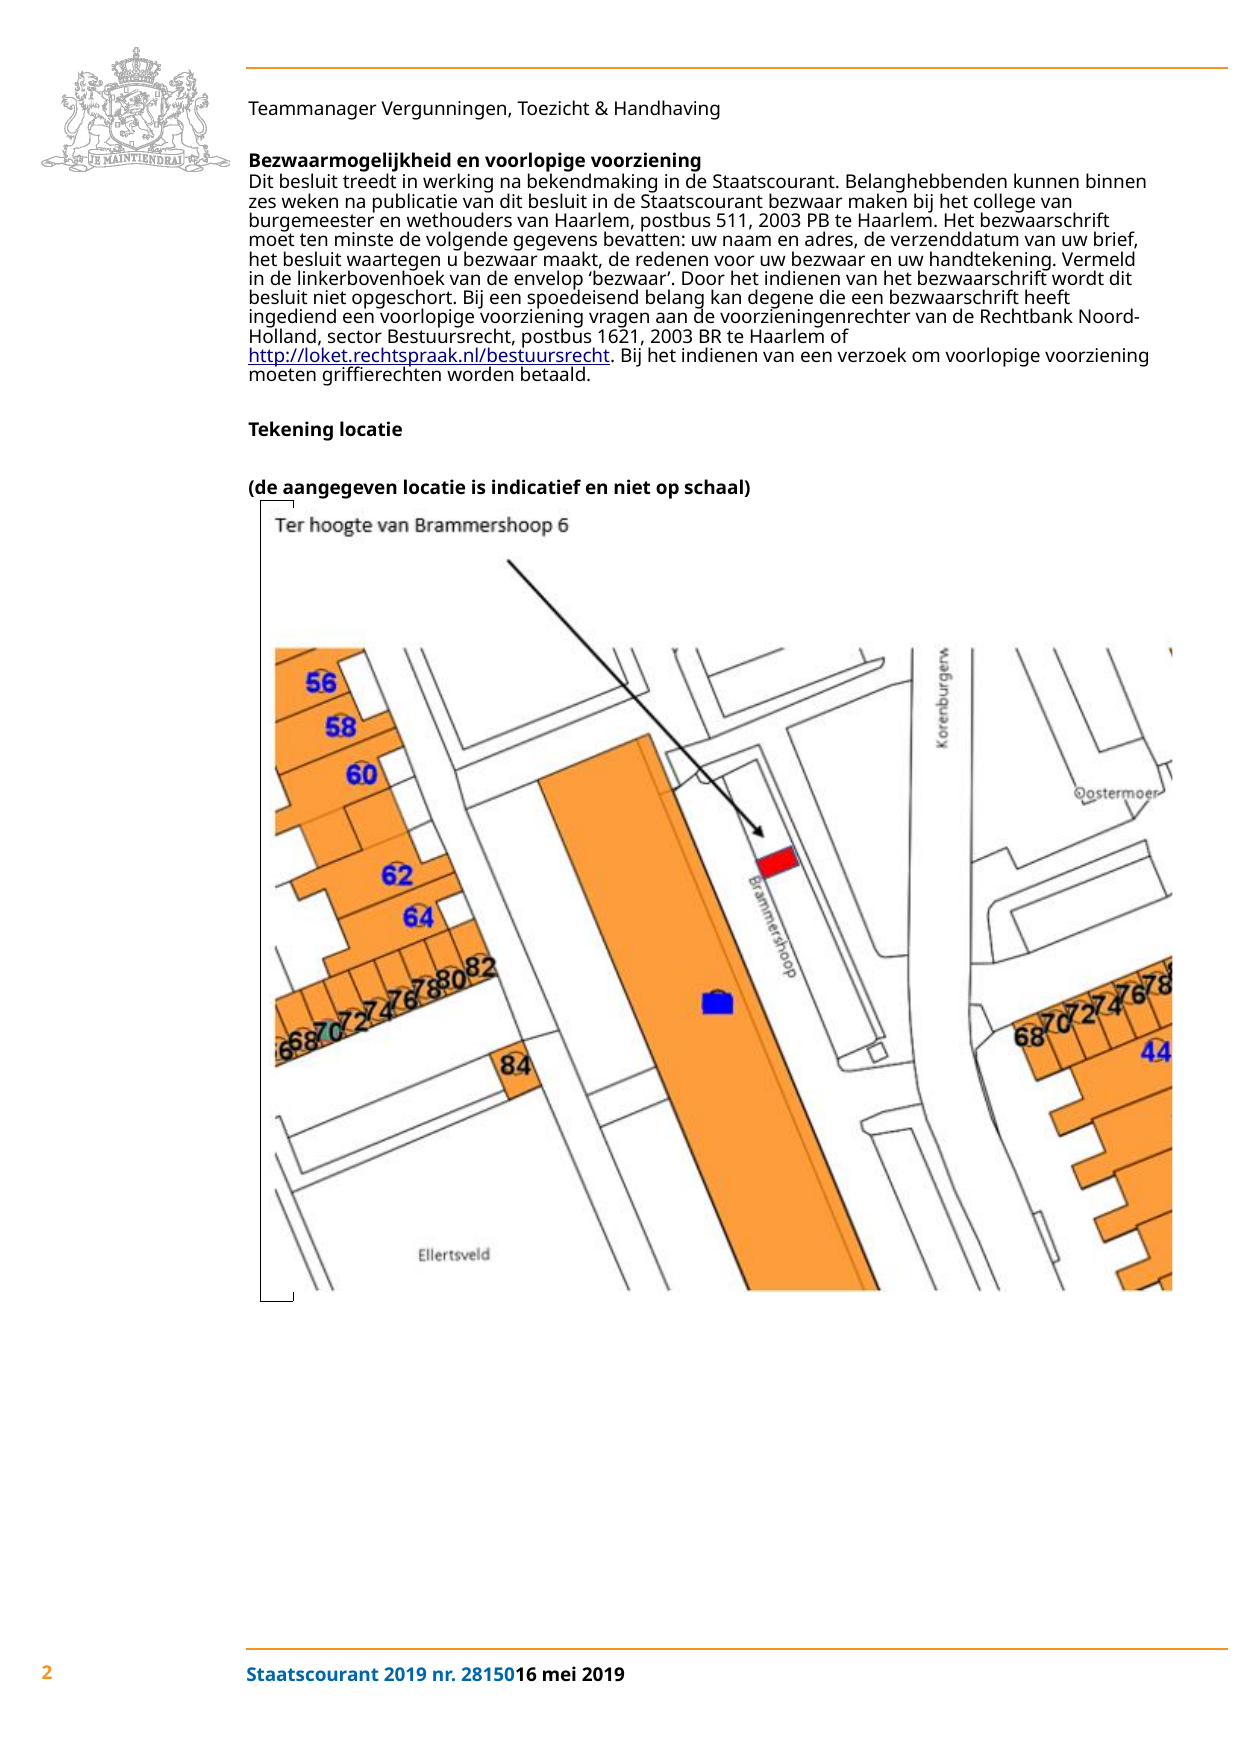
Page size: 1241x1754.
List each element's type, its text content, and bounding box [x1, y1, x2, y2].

text Teammanager Vergunningen, Toezicht & Handhaving [248, 95, 1152, 121]
text Bezwaarmogelijkheid en voorlopige voorziening [248, 148, 1152, 173]
text (de aangegeven locatie is indicatief en niet op schaal) [248, 479, 1152, 499]
text Tekening locatie [248, 417, 1152, 442]
text Dit besluit treedt in werking na bekendmaking in de Staatscourant. Belanghebbenden kunnen binnen zes weken na publicatie van dit besluit in de Staatscourant bezwaar maken bij het college van burgemeester en wethouders van Haarlem, postbus 511, 2003 PB te Haarlem. Het bezwaarschrift moet ten minste de volgende gegevens bevatten: uw naam en adres, de verzenddatum van uw brief, het besluit waartegen u bezwaar maakt, de redenen voor uw bezwaar en uw handtekening. Vermeld in de linkerbovenhoek van de envelop ‘bezwaar’. Door het indienen van het bezwaarschrift wordt dit besluit niet opgeschort. Bij een spoedeisend belang kan degene die een bezwaarschrift heeft ingediend een voorlopige voorziening vragen aan de voorzieningenrechter van de Rechtbank Noord-Holland, sector Bestuursrecht, postbus 1621, 2003 BR te Haarlem of http://loket.rechtspraak.nl/bestuursrecht. Bij het indienen van een verzoek om voorlopige voorziening moeten griffierechten worden betaald. [248, 173, 1152, 385]
picture [41, 47, 231, 172]
picture [268, 508, 1173, 1292]
